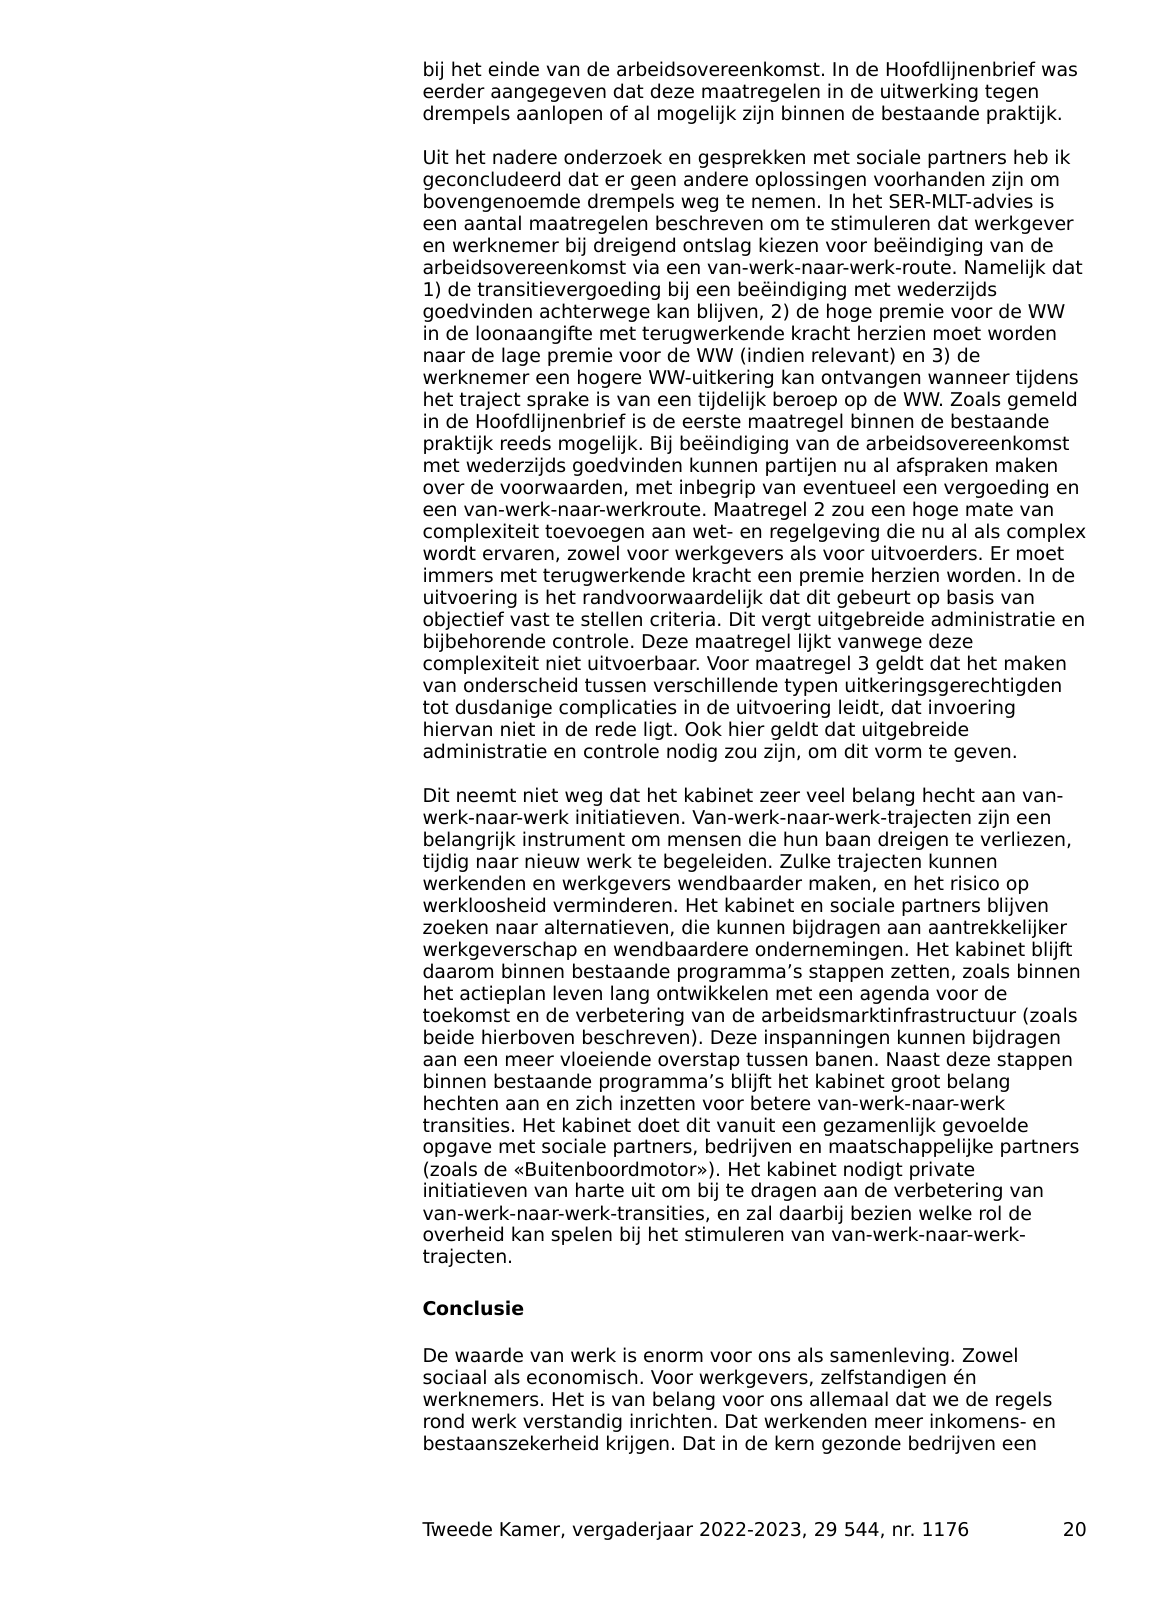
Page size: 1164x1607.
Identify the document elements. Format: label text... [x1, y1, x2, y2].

text Uit het nadere onderzoek en gesprekken met sociale partners heb ik geconcludeerd dat er geen andere oplossingen voorhanden zijn om bovengenoemde drempels weg te nemen. In het SER-MLT-advies is een aantal maatregelen beschreven om te stimuleren dat werkgever en werknemer bij dreigend ontslag kiezen voor beëindiging van de arbeidsovereenkomst via een van-werk-naar-werk-route. Namelijk dat 1) de transitievergoeding bij een beëindiging met wederzijds goedvinden achterwege kan blijven, 2) de hoge premie voor de WW in de loonaangifte met terugwerkende kracht herzien moet worden naar de lage premie voor de WW (indien relevant) en 3) de werknemer een hogere WW-uitkering kan ontvangen wanneer tijdens het traject sprake is van een tijdelijk beroep op de WW. Zoals gemeld in de Hoofdlijnenbrief is de eerste maatregel binnen de bestaande praktijk reeds mogelijk. Bij beëindiging van de arbeidsovereenkomst met wederzijds goedvinden kunnen partijen nu al afspraken maken over de voorwaarden, met inbegrip van eventueel een vergoeding en een van-werk-naar-werkroute. Maatregel 2 zou een hoge mate van complexiteit toevoegen aan wet- en regelgeving die nu al als complex wordt ervaren, zowel voor werkgevers als voor uitvoerders. Er moet immers met terugwerkende kracht een premie herzien worden. In de uitvoering is het randvoorwaardelijk dat dit gebeurt op basis van objectief vast te stellen criteria. Dit vergt uitgebreide administratie en bijbehorende controle. Deze maatregel lijkt vanwege deze complexiteit niet uitvoerbaar. Voor maatregel 3 geldt dat het maken van onderscheid tussen verschillende typen uitkeringsgerechtigden tot dusdanige complicaties in de uitvoering leidt, dat invoering hiervan niet in de rede ligt. Ook hier geldt dat uitgebreide administratie en controle nodig zou zijn, om dit vorm te geven. [422, 147, 1087, 763]
text bij het einde van de arbeidsovereenkomst. In de Hoofdlijnenbrief was eerder aangegeven dat deze maatregelen in de uitwerking tegen drempels aanlopen of al mogelijk zijn binnen de bestaande praktijk. [422, 59, 1087, 125]
text De waarde van werk is enorm voor ons als samenleving. Zowel sociaal als economisch. Voor werkgevers, zelfstandigen én werknemers. Het is van belang voor ons allemaal dat we de regels rond werk verstandig inrichten. Dat werkenden meer inkomens- en bestaanszekerheid krijgen. Dat in de kern gezonde bedrijven een [422, 1345, 1087, 1455]
subtitle Conclusie [422, 1298, 1087, 1320]
text Dit neemt niet weg dat het kabinet zeer veel belang hecht aan van-werk-naar-werk initiatieven. Van-werk-naar-werk-trajecten zijn een belangrijk instrument om mensen die hun baan dreigen te verliezen, tijdig naar nieuw werk te begeleiden. Zulke trajecten kunnen werkenden en werkgevers wendbaarder maken, en het risico op werkloosheid verminderen. Het kabinet en sociale partners blijven zoeken naar alternatieven, die kunnen bijdragen aan aantrekkelijker werkgeverschap en wendbaardere ondernemingen. Het kabinet blijft daarom binnen bestaande programma’s stappen zetten, zoals binnen het actieplan leven lang ontwikkelen met een agenda voor de toekomst en de verbetering van de arbeidsmarktinfrastructuur (zoals beide hierboven beschreven). Deze inspanningen kunnen bijdragen aan een meer vloeiende overstap tussen banen. Naast deze stappen binnen bestaande programma’s blijft het kabinet groot belang hechten aan en zich inzetten voor betere van-werk-naar-werk transities. Het kabinet doet dit vanuit een gezamenlijk gevoelde opgave met sociale partners, bedrijven en maatschappelijke partners (zoals de «Buitenboordmotor»). Het kabinet nodigt private initiatieven van harte uit om bij te dragen aan de verbetering van van-werk-naar-werk-transities, en zal daarbij bezien welke rol de overheid kan spelen bij het stimuleren van van-werk-naar-werk-trajecten. [422, 785, 1087, 1268]
